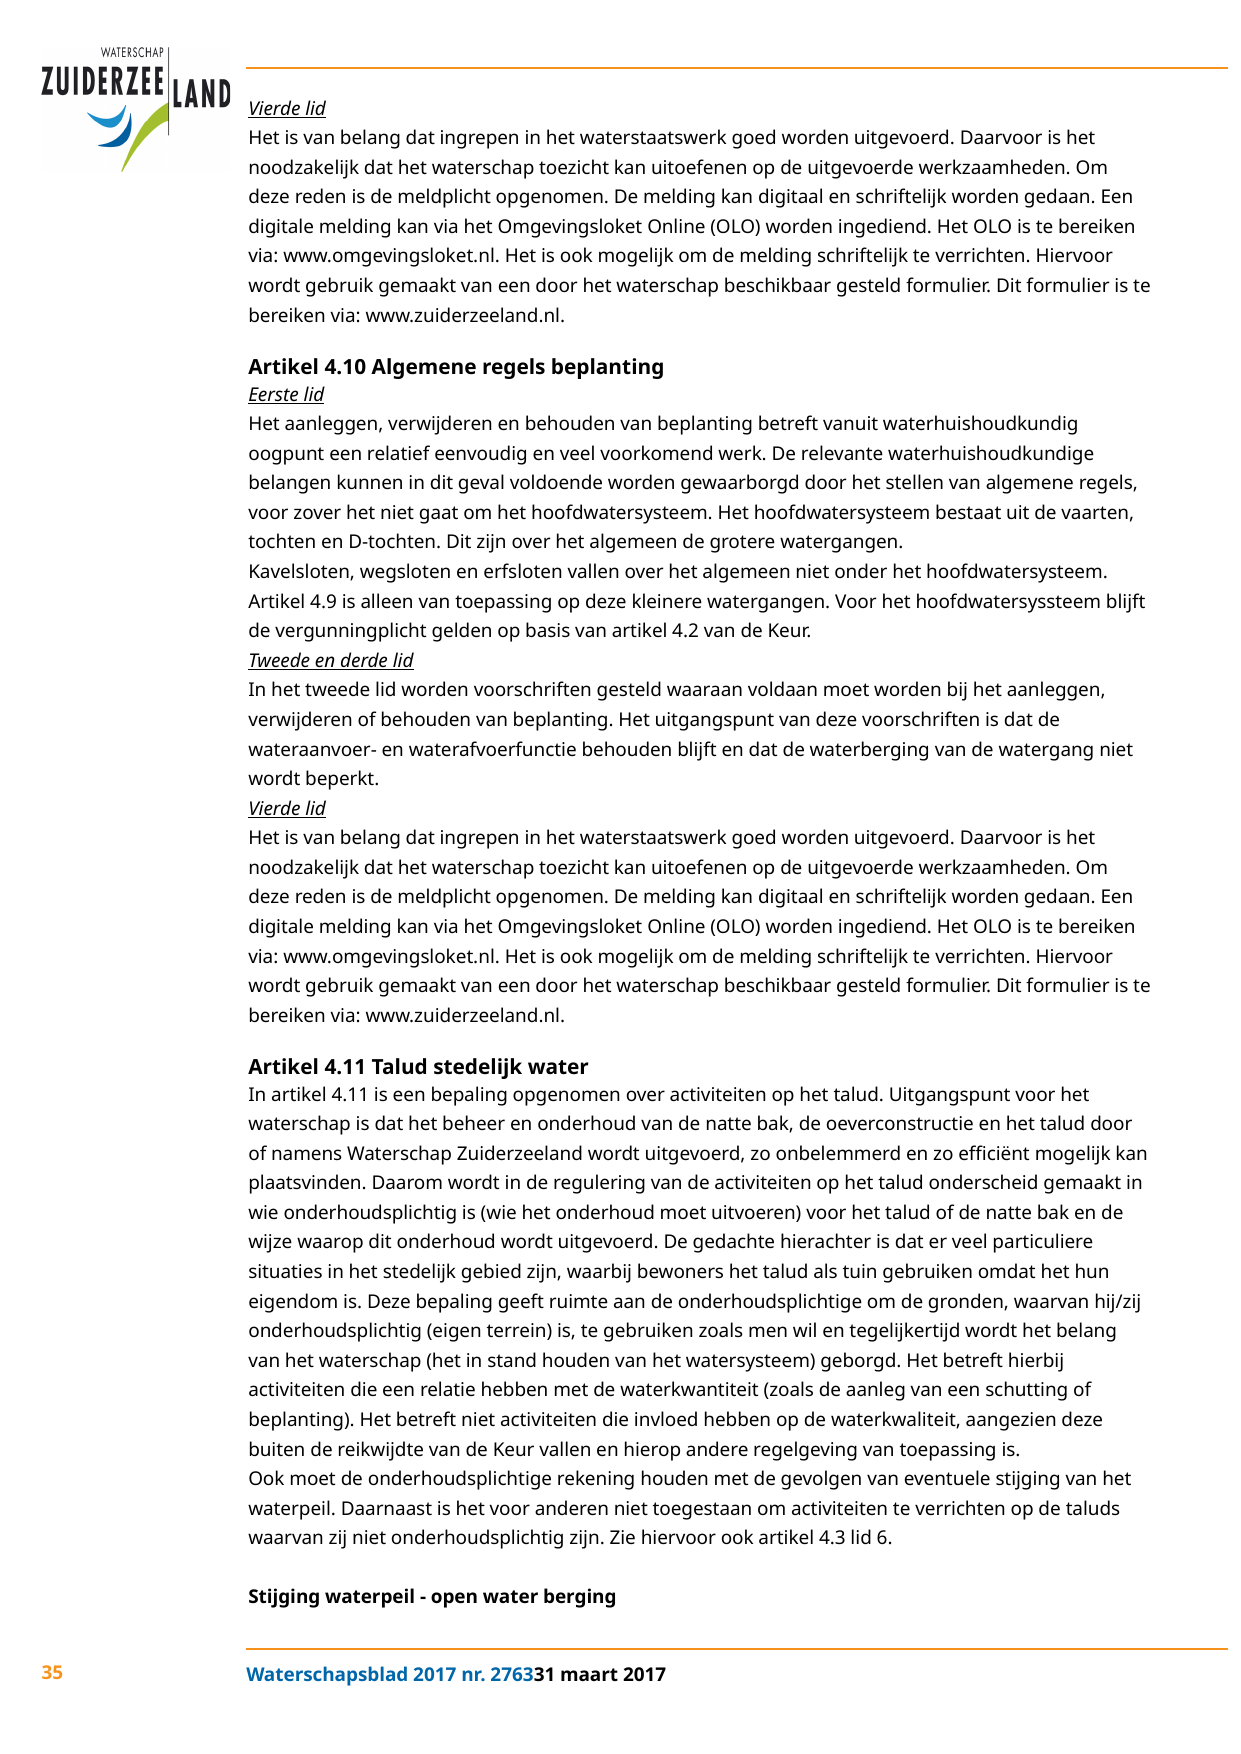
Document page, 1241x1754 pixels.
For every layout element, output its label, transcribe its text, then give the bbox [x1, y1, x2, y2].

text Stijging waterpeil - open water berging [248, 1584, 1152, 1609]
picture [41, 47, 231, 172]
text Vierde lid [248, 95, 1152, 121]
text Artikel 4.11 Talud stedelijk water [248, 1052, 1152, 1081]
text Ook moet de onderhoudsplichtige rekening houden met de gevolgen van eventuele stijging van het waterpeil. Daarnaast is het voor anderen niet toegestaan om activiteiten te verrichten op de taluds waarvan zij niet onderhoudsplichtig zijn. Zie hiervoor ook artikel 4.3 lid 6. [248, 1465, 1152, 1550]
text Het is van belang dat ingrepen in het waterstaatswerk goed worden uitgevoerd. Daarvoor is het noodzakelijk dat het waterschap toezicht kan uitoefenen op de uitgevoerde werkzaamheden. Om deze reden is de meldplicht opgenomen. De melding kan digitaal en schriftelijk worden gedaan. Een digitale melding kan via het Omgevingsloket Online (OLO) worden ingediend. Het OLO is te bereiken via: www.omgevingsloket.nl. Het is ook mogelijk om de melding schriftelijk te verrichten. Hiervoor wordt gebruik gemaakt van een door het waterschap beschikbaar gesteld formulier. Dit formulier is te bereiken via: www.zuiderzeeland.nl. [248, 824, 1152, 1028]
text Het is van belang dat ingrepen in het waterstaatswerk goed worden uitgevoerd. Daarvoor is het noodzakelijk dat het waterschap toezicht kan uitoefenen op de uitgevoerde werkzaamheden. Om deze reden is de meldplicht opgenomen. De melding kan digitaal en schriftelijk worden gedaan. Een digitale melding kan via het Omgevingsloket Online (OLO) worden ingediend. Het OLO is te bereiken via: www.omgevingsloket.nl. Het is ook mogelijk om de melding schriftelijk te verrichten. Hiervoor wordt gebruik gemaakt van een door het waterschap beschikbaar gesteld formulier. Dit formulier is te bereiken via: www.zuiderzeeland.nl. [248, 124, 1152, 328]
text In het tweede lid worden voorschriften gesteld waaraan voldaan moet worden bij het aanleggen, verwijderen of behouden van beplanting. Het uitgangspunt van deze voorschriften is dat de wateraanvoer- en waterafvoerfunctie behouden blijft en dat de waterberging van de watergang niet wordt beperkt. [248, 677, 1152, 791]
text Het aanleggen, verwijderen en behouden van beplanting betreft vanuit waterhuishoudkundig oogpunt een relatief eenvoudig en veel voorkomend werk. De relevante waterhuishoudkundige belangen kunnen in dit geval voldoende worden gewaarborgd door het stellen van algemene regels, voor zover het niet gaat om het hoofdwatersysteem. Het hoofdwatersysteem bestaat uit de vaarten, tochten en D-tochten. Dit zijn over het algemeen de grotere watergangen. [248, 410, 1152, 554]
text In artikel 4.11 is een bepaling opgenomen over activiteiten op het talud. Uitgangspunt voor het waterschap is dat het beheer en onderhoud van de natte bak, de oeverconstructie en het talud door of namens Waterschap Zuiderzeeland wordt uitgevoerd, zo onbelemmerd en zo efficiënt mogelijk kan plaatsvinden. Daarom wordt in de regulering van de activiteiten op het talud onderscheid gemaakt in wie onderhoudsplichtig is (wie het onderhoud moet uitvoeren) voor het talud of de natte bak en de wijze waarop dit onderhoud wordt uitgevoerd. De gedachte hierachter is dat er veel particuliere situaties in het stedelijk gebied zijn, waarbij bewoners het talud als tuin gebruiken omdat het hun eigendom is. Deze bepaling geeft ruimte aan de onderhoudsplichtige om de gronden, waarvan hij/zij onderhoudsplichtig (eigen terrein) is, te gebruiken zoals men wil en tegelijkertijd wordt het belang van het waterschap (het in stand houden van het watersysteem) geborgd. Het betreft hierbij activiteiten die een relatie hebben met de waterkwantiteit (zoals de aanleg van een schutting of beplanting). Het betreft niet activiteiten die invloed hebben op de waterkwaliteit, aangezien deze buiten de reikwijdte van de Keur vallen en hierop andere regelgeving van toepassing is. [248, 1081, 1152, 1462]
text Kavelsloten, wegsloten en erfsloten vallen over het algemeen niet onder het hoofdwatersysteem. Artikel 4.9 is alleen van toepassing op deze kleinere watergangen. Voor het hoofdwatersyssteem blijft de vergunningplicht gelden op basis van artikel 4.2 van de Keur. [248, 558, 1152, 643]
text Tweede en derde lid [248, 647, 1152, 673]
text Vierde lid [248, 795, 1152, 821]
text Eerste lid [248, 381, 1152, 406]
text Artikel 4.10 Algemene regels beplanting [248, 352, 1152, 381]
